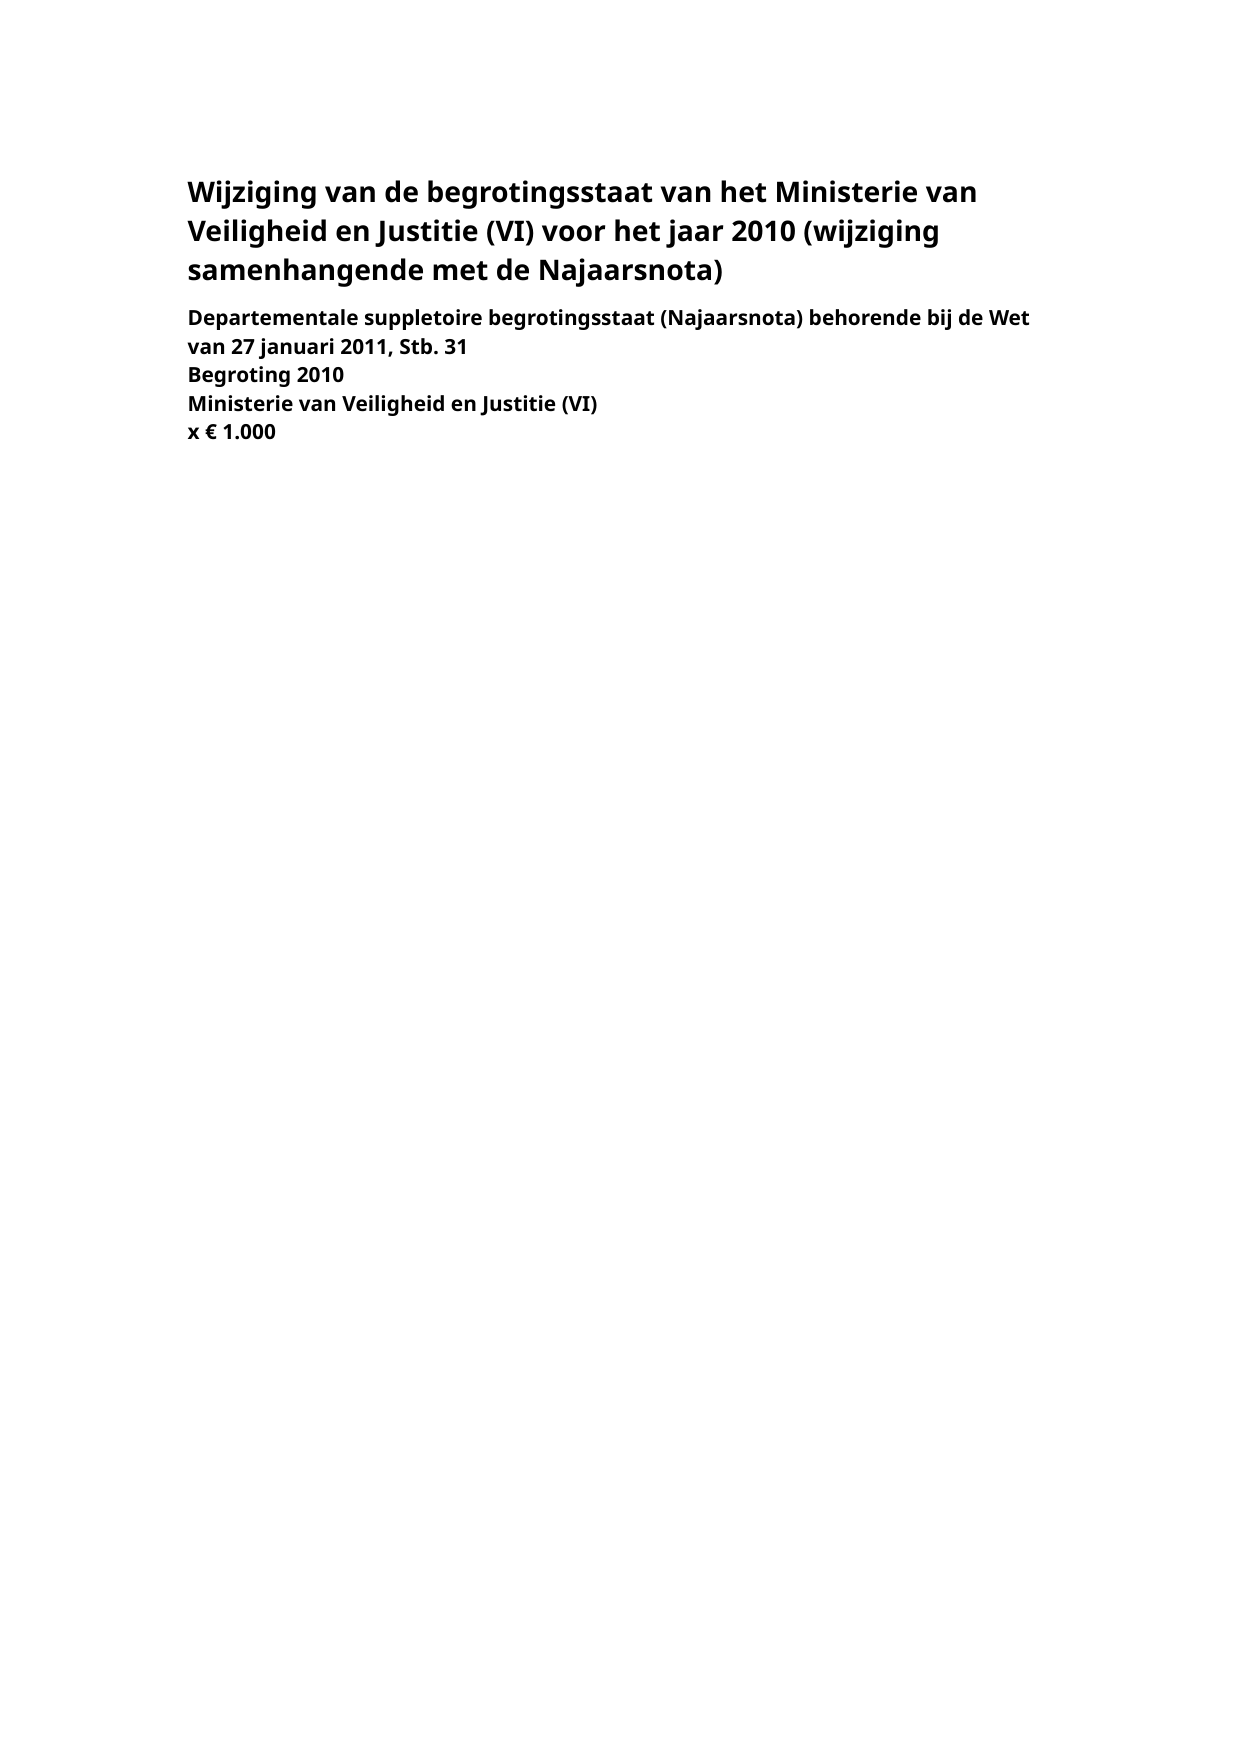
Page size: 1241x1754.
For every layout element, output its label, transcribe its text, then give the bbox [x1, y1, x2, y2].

text Begroting 2010 [187, 360, 1053, 389]
text x € 1.000 [187, 417, 1053, 446]
text Ministerie van Veiligheid en Justitie (VI) [187, 389, 1053, 417]
subtitle Wijziging van de begrotingsstaat van het Ministerie van Veiligheid en Justitie (VI) voor het jaar 2010 (wijziging samenhangende met de Najaarsnota) [187, 172, 1053, 288]
text Departementale suppletoire begrotingsstaat (Najaarsnota) behorende bij de Wet van 27 januari 2011, Stb. 31 [187, 303, 1053, 360]
